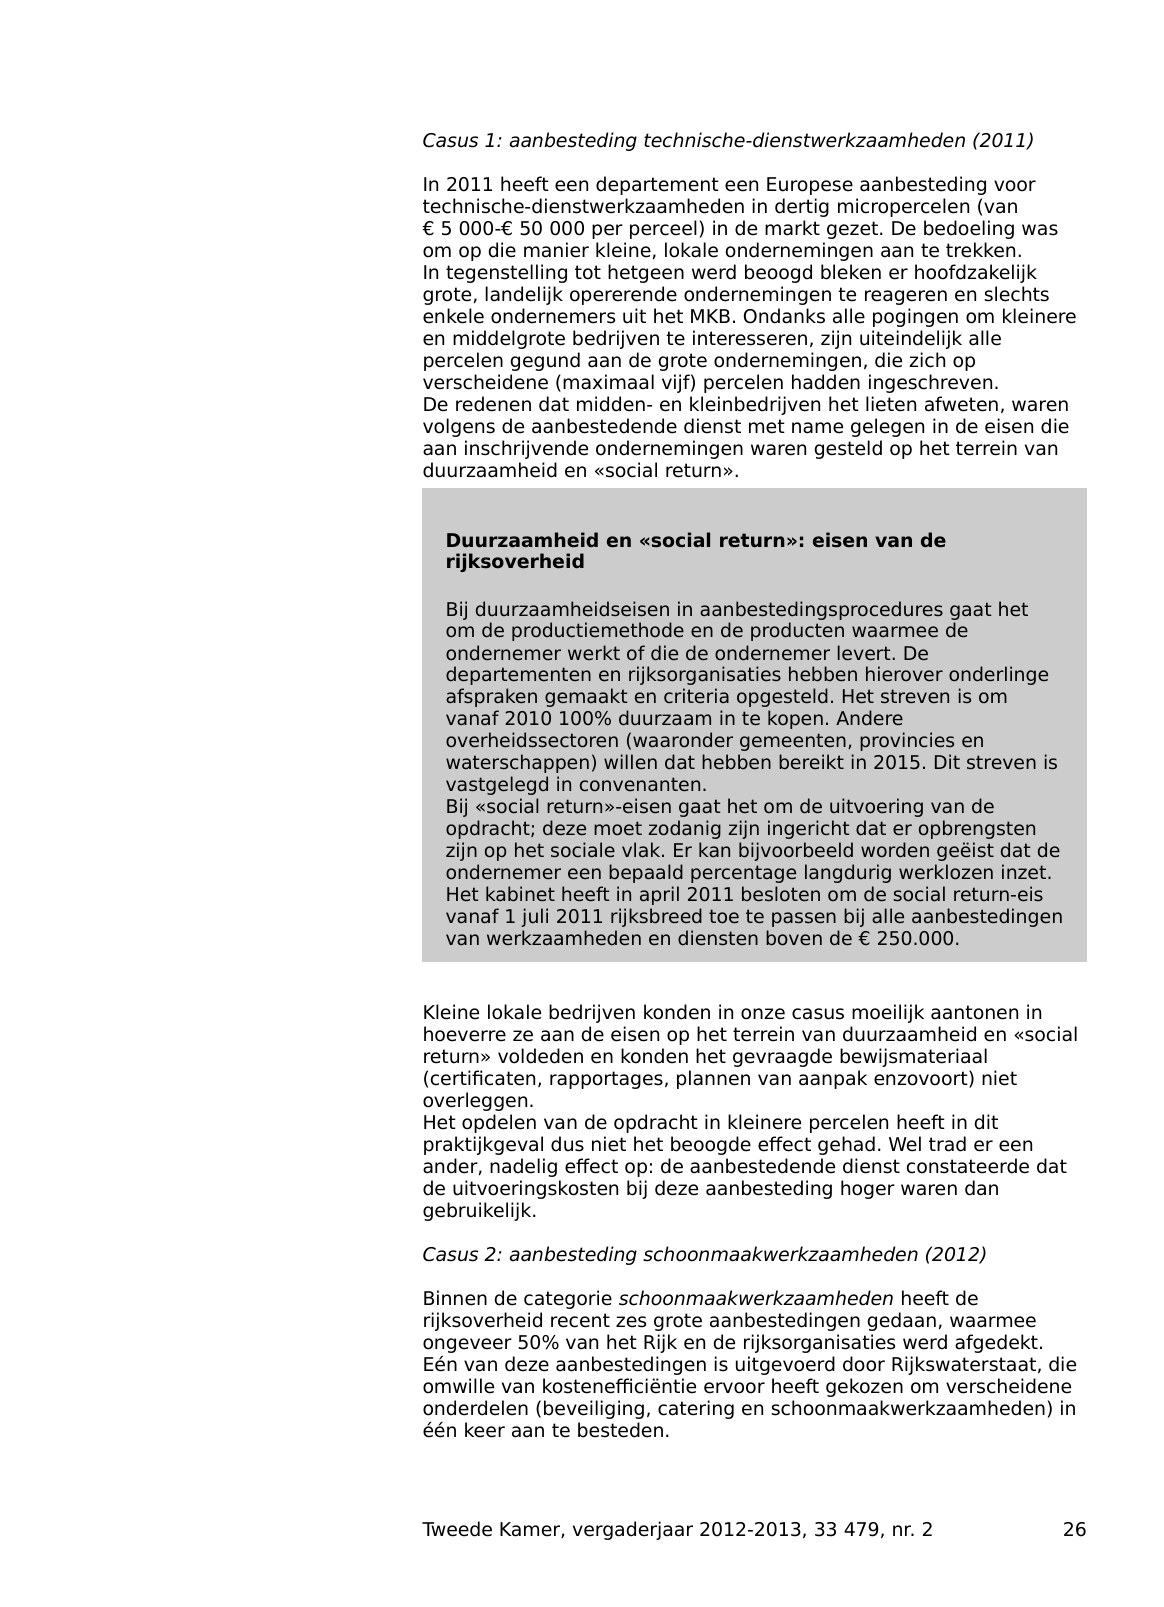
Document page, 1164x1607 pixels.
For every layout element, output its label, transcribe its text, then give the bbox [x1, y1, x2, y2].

text Het opdelen van de opdracht in kleinere percelen heeft in dit praktijkgeval dus niet het beoogde effect gehad. Wel trad er een ander, nadelig effect op: de aanbestedende dienst constateerde dat de uitvoeringskosten bij deze aanbesteding hoger waren dan gebruikelijk. [422, 1112, 1087, 1222]
text Kleine lokale bedrijven konden in onze casus moeilijk aantonen in hoeverre ze aan de eisen op het terrein van duurzaamheid en «social return» voldeden en konden het gevraagde bewijsmateriaal (certificaten, rapportages, plannen van aanpak enzovoort) niet overleggen. [422, 1002, 1087, 1112]
text In 2011 heeft een departement een Europese aanbesteding voor technische-dienstwerkzaamheden in dertig micropercelen (van € 5 000-€ 50 000 per perceel) in de markt gezet. De bedoeling was om op die manier kleine, lokale ondernemingen aan te trekken. [422, 174, 1087, 262]
text Binnen de categorie schoonmaakwerkzaamheden heeft de rijksoverheid recent zes grote aanbestedingen gedaan, waarmee ongeveer 50% van het Rijk en de rijksorganisaties werd afgedekt. [422, 1288, 1087, 1354]
text De redenen dat midden- en kleinbedrijven het lieten afweten, waren volgens de aanbestedende dienst met name gelegen in de eisen die aan inschrijvende ondernemingen waren gesteld op het terrein van duurzaamheid en «social return». [422, 394, 1087, 482]
table_header Duurzaamheid en «social return»: eisen van de rijksoverheid Bij duurzaamheidseisen in aanbestedingsprocedures gaat het om de productiemethode en de producten waarmee de ondernemer werkt of die de ondernemer levert. De departementen en rijksorganisaties hebben hierover onderlinge afspraken gemaakt en criteria opgesteld. Het streven is om vanaf 2010 100% duurzaam in te kopen. Andere overheidssectoren (waaronder gemeenten, provincies en waterschappen) willen dat hebben bereikt in 2015. Dit streven is vastgelegd in convenanten. Bij «social return»-eisen gaat het om de uitvoering van de opdracht; deze moet zodanig zijn ingericht dat er opbrengsten zijn op het sociale vlak. Er kan bijvoorbeeld worden geëist dat de ondernemer een bepaald percentage langdurig werklozen inzet. Het kabinet heeft in april 2011 besloten om de social return-eis vanaf 1 juli 2011 rijksbreed toe te passen bij alle aanbestedingen van werkzaamheden en diensten boven de € 250.000. [422, 488, 1087, 962]
subtitle Casus 1: aanbesteding technische-dienstwerkzaamheden (2011) [422, 130, 1087, 152]
subtitle Casus 2: aanbesteding schoonmaakwerkzaamheden (2012) [422, 1244, 1087, 1266]
text Eén van deze aanbestedingen is uitgevoerd door Rijkswaterstaat, die omwille van kostenefficiëntie ervoor heeft gekozen om verscheidene onderdelen (beveiliging, catering en schoonmaakwerkzaamheden) in één keer aan te besteden. [422, 1354, 1087, 1442]
text In tegenstelling tot hetgeen werd beoogd bleken er hoofdzakelijk grote, landelijk opererende ondernemingen te reageren en slechts enkele ondernemers uit het MKB. Ondanks alle pogingen om kleinere en middelgrote bedrijven te interesseren, zijn uiteindelijk alle percelen gegund aan de grote ondernemingen, die zich op verscheidene (maximaal vijf) percelen hadden ingeschreven. [422, 262, 1087, 394]
